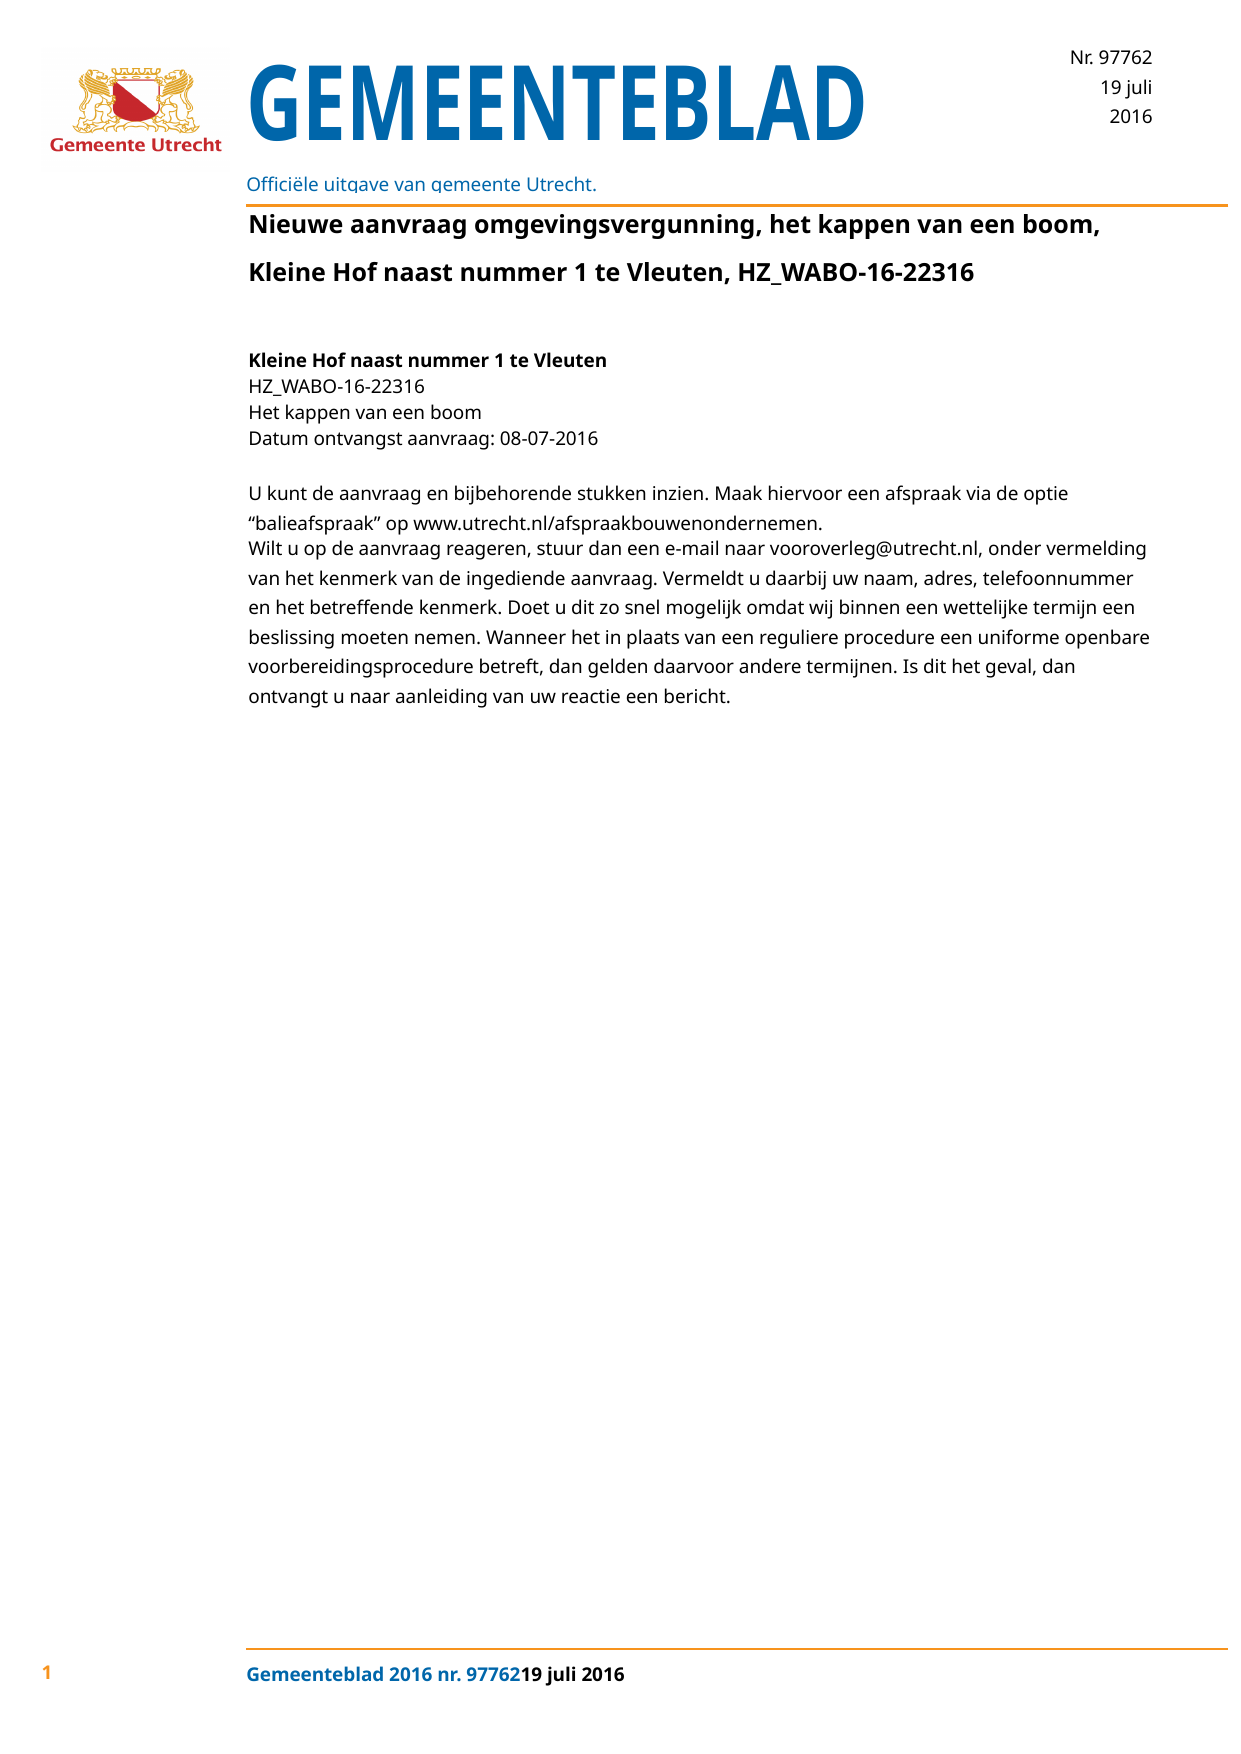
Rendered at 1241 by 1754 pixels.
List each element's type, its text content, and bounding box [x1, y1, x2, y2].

picture [41, 47, 231, 172]
table_header Kleine Hof naast nummer 1 te Vleuten [248, 348, 1152, 373]
table_cell Wilt u op de aanvraag reageren, stuur dan een e-mail naar vooroverleg@utrecht.nl, onder vermelding van het kenmerk van de ingediende aanvraag. Vermeldt u daarbij uw naam, adres, telefoonnummer en het betreffende kenmerk. Doet u dit zo snel mogelijk omdat wij binnen een wettelijke termijn een beslissing moeten nemen. Wanneer het in plaats van een reguliere procedure een uniforme openbare voorbereidingsprocedure betreft, dan gelden daarvoor andere termijnen. Is dit het geval, dan ontvangt u naar aanleiding van uw reactie een bericht. [248, 535, 1152, 709]
table_cell Het kappen van een boom [248, 399, 549, 425]
table_cell U kunt de aanvraag en bijbehorende stukken inzien. Maak hiervoor een afspraak via de optie “balieafspraak” op www.utrecht.nl/afspraakbouwenondernemen. [248, 480, 1152, 535]
text Nieuwe aanvraag omgevingsvergunning, het kappen van een boom, Kleine Hof naast nummer 1 te Vleuten, HZ_WABO-16-22316 [248, 207, 1152, 288]
table_cell HZ_WABO-16-22316 [248, 373, 1152, 399]
table_cell Datum ontvangst aanvraag: 08-07-2016 [248, 425, 1152, 480]
